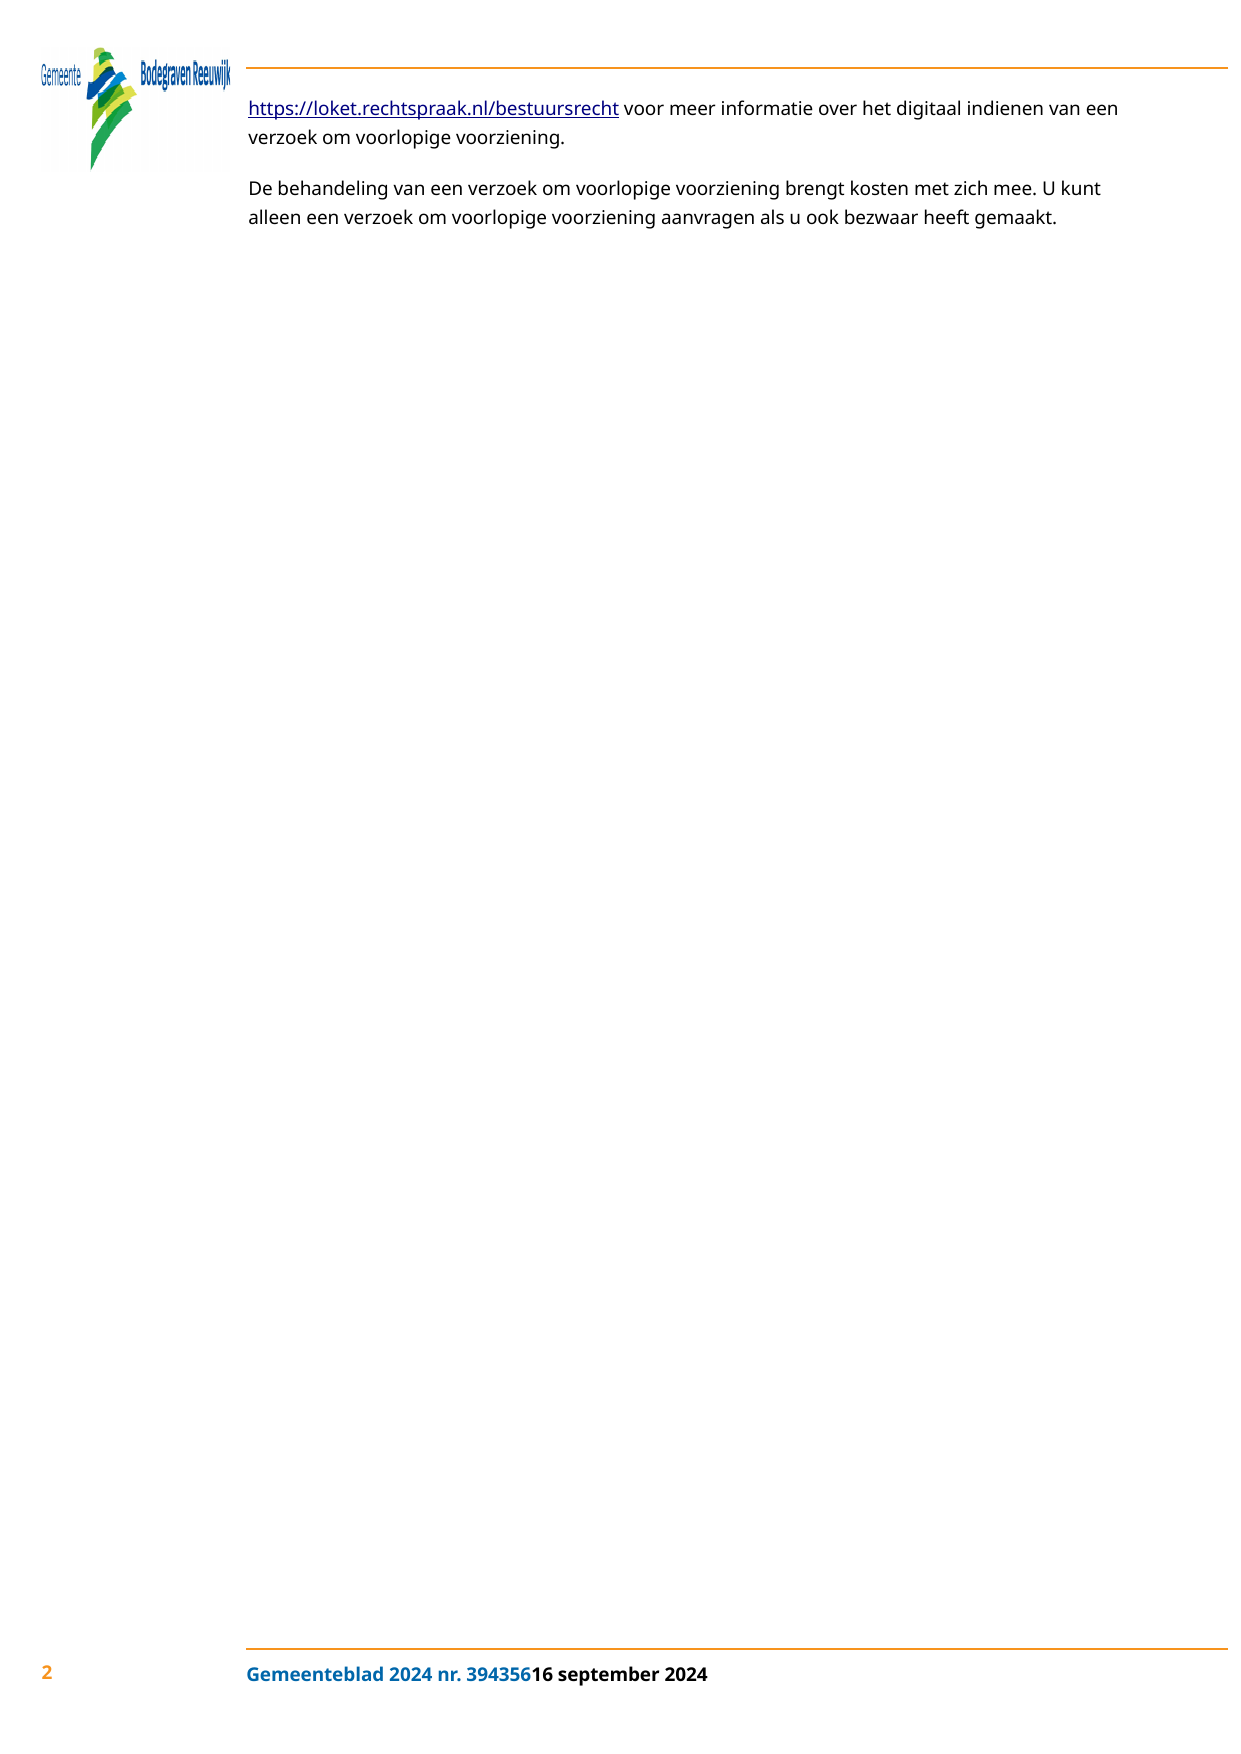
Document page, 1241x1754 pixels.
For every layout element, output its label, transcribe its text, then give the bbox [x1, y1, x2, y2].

text https://loket.rechtspraak.nl/bestuursrecht voor meer informatie over het digitaal indienen van een verzoek om voorlopige voorziening. [248, 95, 1152, 150]
text De behandeling van een verzoek om voorlopige voorziening brengt kosten met zich mee. U kunt alleen een verzoek om voorlopige voorziening aanvragen als u ook bezwaar heeft gemaakt. [248, 175, 1152, 230]
picture [41, 47, 231, 172]
